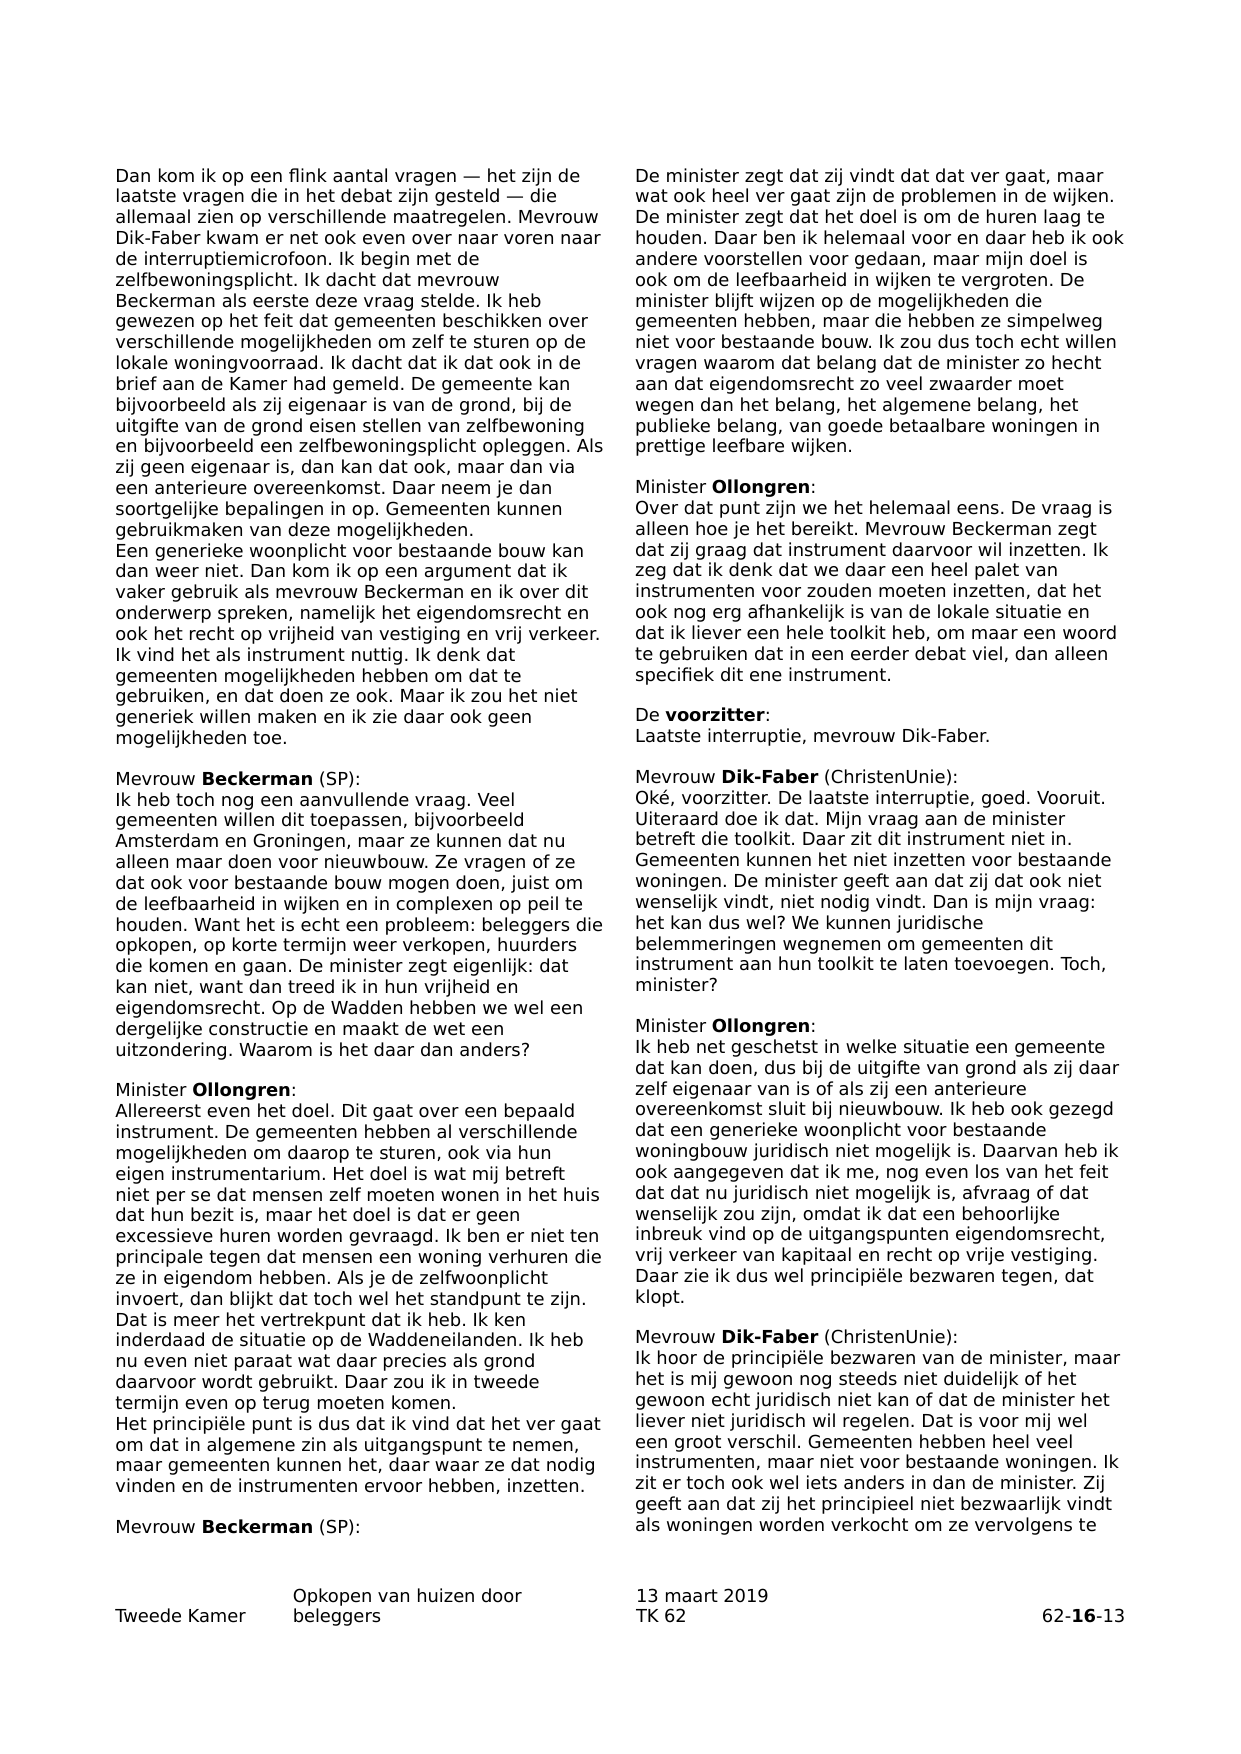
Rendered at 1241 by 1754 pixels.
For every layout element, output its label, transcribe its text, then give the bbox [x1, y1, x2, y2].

text Minister Ollongren: [635, 1016, 1125, 1037]
text Het principiële punt is dus dat ik vind dat het ver gaat om dat in algemene zin als uitgangspunt te nemen, maar gemeenten kunnen het, daar waar ze dat nodig vinden en de instrumenten ervoor hebben, inzetten. [115, 1413, 605, 1497]
text Minister Ollongren: [115, 1080, 605, 1101]
text Laatste interruptie, mevrouw Dik-Faber. [635, 726, 1125, 747]
text Ik heb net geschetst in welke situatie een gemeente dat kan doen, dus bij de uitgifte van grond als zij daar zelf eigenaar van is of als zij een anterieure overeenkomst sluit bij nieuwbouw. Ik heb ook gezegd dat een generieke woonplicht voor bestaande woningbouw juridisch niet mogelijk is. Daarvan heb ik ook aangegeven dat ik me, nog even los van het feit dat dat nu juridisch niet mogelijk is, afvraag of dat wenselijk zou zijn, omdat ik dat een behoorlijke inbreuk vind op de uitgangspunten eigendomsrecht, vrij verkeer van kapitaal en recht op vrije vestiging. Daar zie ik dus wel principiële bezwaren tegen, dat klopt. [635, 1037, 1125, 1307]
text Mevrouw Beckerman (SP): [115, 1517, 605, 1537]
text Allereerst even het doel. Dit gaat over een bepaald instrument. De gemeenten hebben al verschillende mogelijkheden om daarop te sturen, ook via hun eigen instrumentarium. Het doel is wat mij betreft niet per se dat mensen zelf moeten wonen in het huis dat hun bezit is, maar het doel is dat er geen excessieve huren worden gevraagd. Ik ben er niet ten principale tegen dat mensen een woning verhuren die ze in eigendom hebben. Als je de zelfwoonplicht invoert, dan blijkt dat toch wel het standpunt te zijn. Dat is meer het vertrekpunt dat ik heb. Ik ken inderdaad de situatie op de Waddeneilanden. Ik heb nu even niet paraat wat daar precies als grond daarvoor wordt gebruikt. Daar zou ik in tweede termijn even op terug moeten komen. [115, 1101, 605, 1413]
text Mevrouw Dik-Faber (ChristenUnie): [635, 1327, 1125, 1348]
text Minister Ollongren: [635, 477, 1125, 498]
text Ik hoor de principiële bezwaren van de minister, maar het is mij gewoon nog steeds niet duidelijk of het gewoon echt juridisch niet kan of dat de minister het liever niet juridisch wil regelen. Dat is voor mij wel een groot verschil. Gemeenten hebben heel veel instrumenten, maar niet voor bestaande woningen. Ik zit er toch ook wel iets anders in dan de minister. Zij geeft aan dat zij het principieel niet bezwaarlijk vindt als woningen worden verkocht om ze vervolgens te [635, 1348, 1125, 1536]
text Mevrouw Beckerman (SP): [115, 769, 605, 789]
text Over dat punt zijn we het helemaal eens. De vraag is alleen hoe je het bereikt. Mevrouw Beckerman zegt dat zij graag dat instrument daarvoor wil inzetten. Ik zeg dat ik denk dat we daar een heel palet van instrumenten voor zouden moeten inzetten, dat het ook nog erg afhankelijk is van de lokale situatie en dat ik liever een hele toolkit heb, om maar een woord te gebruiken dat in een eerder debat viel, dan alleen specifiek dit ene instrument. [635, 498, 1125, 685]
text Een generieke woonplicht voor bestaande bouw kan dan weer niet. Dan kom ik op een argument dat ik vaker gebruik als mevrouw Beckerman en ik over dit onderwerp spreken, namelijk het eigendomsrecht en ook het recht op vrijheid van vestiging en vrij verkeer. Ik vind het als instrument nuttig. Ik denk dat gemeenten mogelijkheden hebben om dat te gebruiken, en dat doen ze ook. Maar ik zou het niet generiek willen maken en ik zie daar ook geen mogelijkheden toe. [115, 540, 605, 749]
text De voorzitter: [635, 705, 1125, 726]
text De minister zegt dat zij vindt dat dat ver gaat, maar wat ook heel ver gaat zijn de problemen in de wijken. De minister zegt dat het doel is om de huren laag te houden. Daar ben ik helemaal voor en daar heb ik ook andere voorstellen voor gedaan, maar mijn doel is ook om de leefbaarheid in wijken te vergroten. De minister blijft wijzen op de mogelijkheden die gemeenten hebben, maar die hebben ze simpelweg niet voor bestaande bouw. Ik zou dus toch echt willen vragen waarom dat belang dat de minister zo hecht aan dat eigendomsrecht zo veel zwaarder moet wegen dan het belang, het algemene belang, het publieke belang, van goede betaalbare woningen in prettige leefbare wijken. [635, 165, 1125, 457]
text Dan kom ik op een flink aantal vragen — het zijn de laatste vragen die in het debat zijn gesteld — die allemaal zien op verschillende maatregelen. Mevrouw Dik-Faber kwam er net ook even over naar voren naar de interruptiemicrofoon. Ik begin met de zelfbewoningsplicht. Ik dacht dat mevrouw Beckerman als eerste deze vraag stelde. Ik heb gewezen op het feit dat gemeenten beschikken over verschillende mogelijkheden om zelf te sturen op de lokale woningvoorraad. Ik dacht dat ik dat ook in de brief aan de Kamer had gemeld. De gemeente kan bijvoorbeeld als zij eigenaar is van de grond, bij de uitgifte van de grond eisen stellen van zelfbewoning en bijvoorbeeld een zelfbewoningsplicht opleggen. Als zij geen eigenaar is, dan kan dat ook, maar dan via een anterieure overeenkomst. Daar neem je dan soortgelijke bepalingen in op. Gemeenten kunnen gebruikmaken van deze mogelijkheden. [115, 165, 605, 540]
text Oké, voorzitter. De laatste interruptie, goed. Vooruit. Uiteraard doe ik dat. Mijn vraag aan de minister betreft die toolkit. Daar zit dit instrument niet in. Gemeenten kunnen het niet inzetten voor bestaande woningen. De minister geeft aan dat zij dat ook niet wenselijk vindt, niet nodig vindt. Dan is mijn vraag: het kan dus wel? We kunnen juridische belemmeringen wegnemen om gemeenten dit instrument aan hun toolkit te laten toevoegen. Toch, minister? [635, 787, 1125, 996]
text Mevrouw Dik-Faber (ChristenUnie): [635, 767, 1125, 787]
text Ik heb toch nog een aanvullende vraag. Veel gemeenten willen dit toepassen, bijvoorbeeld Amsterdam en Groningen, maar ze kunnen dat nu alleen maar doen voor nieuwbouw. Ze vragen of ze dat ook voor bestaande bouw mogen doen, juist om de leefbaarheid in wijken en in complexen op peil te houden. Want het is echt een probleem: beleggers die opkopen, op korte termijn weer verkopen, huurders die komen en gaan. De minister zegt eigenlijk: dat kan niet, want dan treed ik in hun vrijheid en eigendomsrecht. Op de Wadden hebben we wel een dergelijke constructie en maakt de wet een uitzondering. Waarom is het daar dan anders? [115, 789, 605, 1060]
